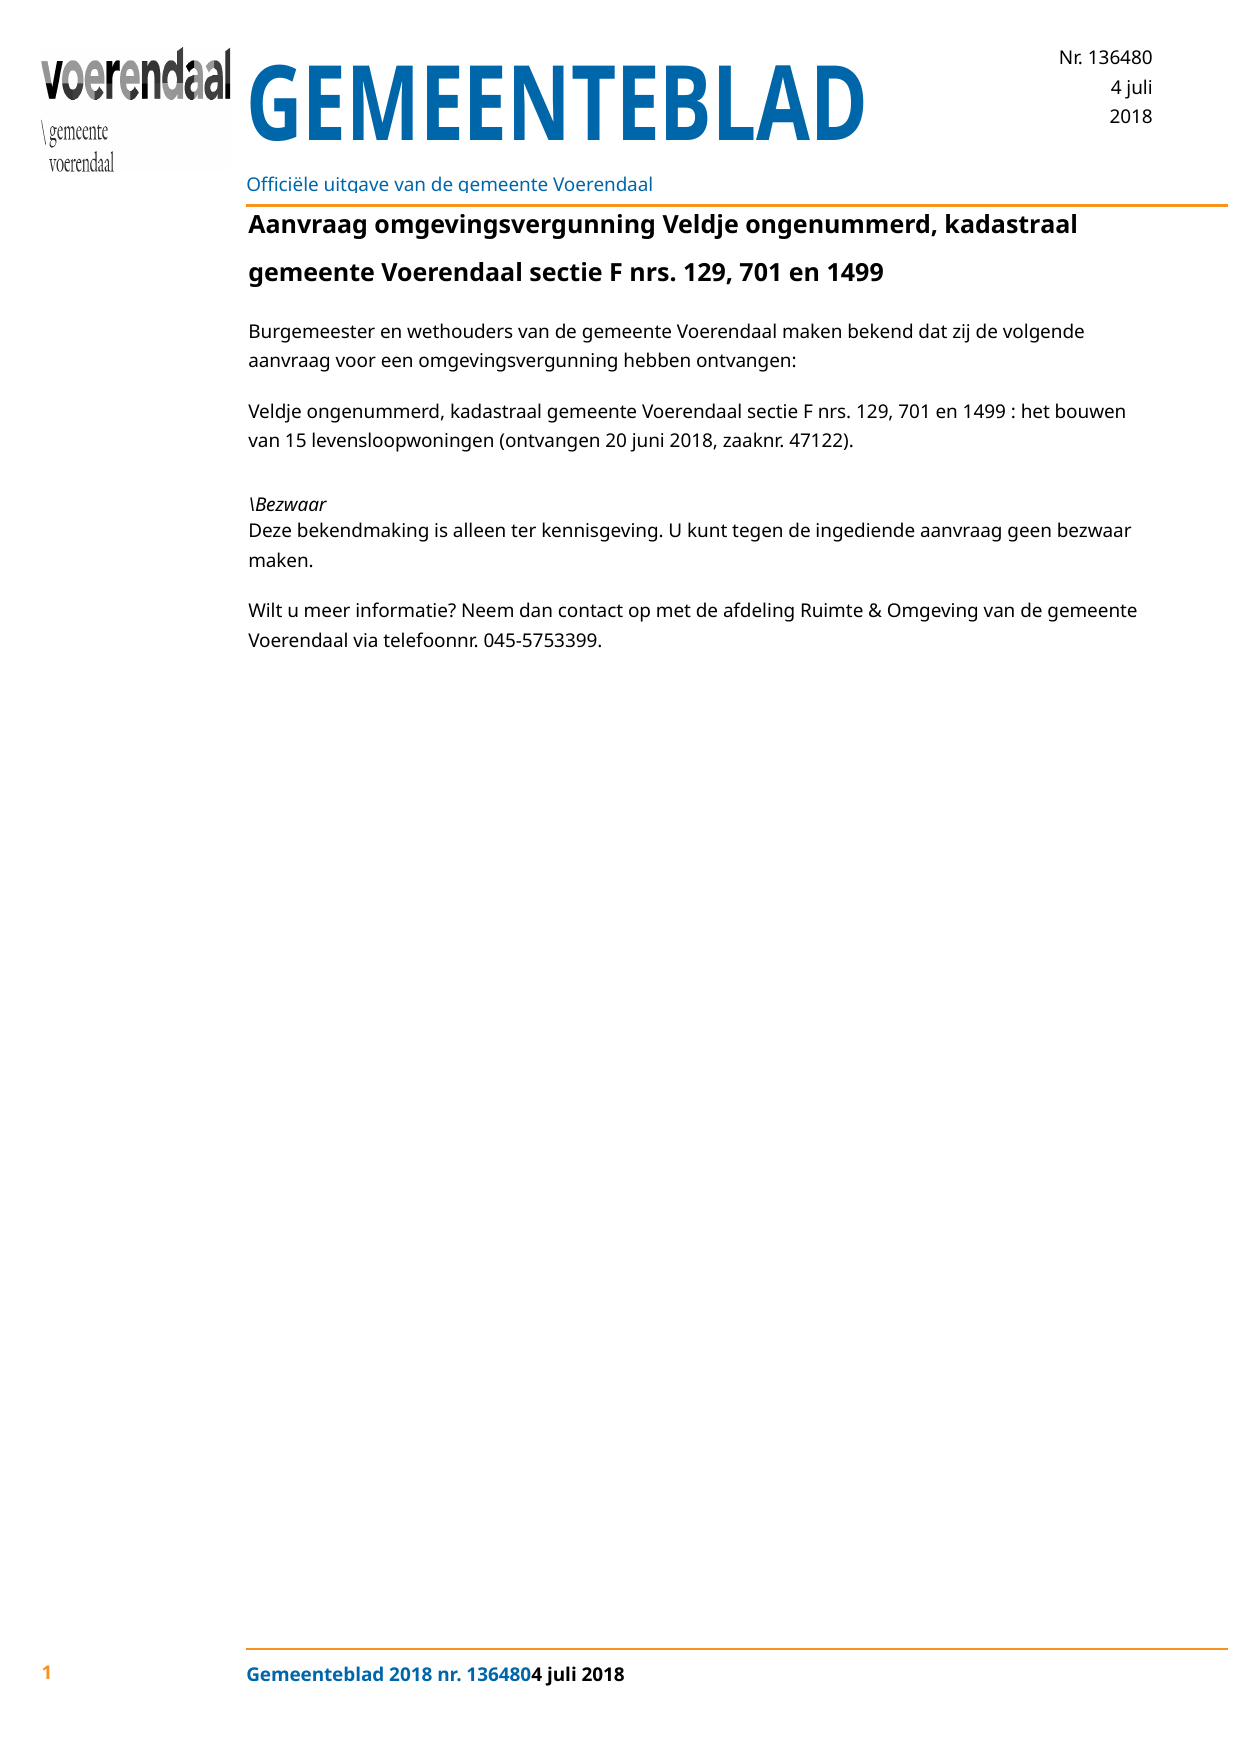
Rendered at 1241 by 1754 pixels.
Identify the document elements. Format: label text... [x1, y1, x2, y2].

text Burgemeester en wethouders van de gemeente Voerendaal maken bekend dat zij de volgende aanvraag voor een omgevingsvergunning hebben ontvangen: [248, 318, 1152, 373]
text Deze bekendmaking is alleen ter kennisgeving. U kunt tegen de ingediende aanvraag geen bezwaar maken. [248, 517, 1152, 572]
text \Bezwaar [248, 491, 1152, 517]
text Veldje ongenummerd, kadastraal gemeente Voerendaal sectie F nrs. 129, 701 en 1499 : het bouwen van 15 levensloopwoningen (ontvangen 20 juni 2018, zaaknr. 47122). [248, 398, 1152, 453]
picture [41, 47, 231, 172]
text Aanvraag omgevingsvergunning Veldje ongenummerd, kadastraal gemeente Voerendaal sectie F nrs. 129, 701 en 1499 [248, 207, 1152, 288]
text Wilt u meer informatie? Neem dan contact op met de afdeling Ruimte & Omgeving van de gemeente Voerendaal via telefoonnr. 045-5753399. [248, 597, 1152, 652]
